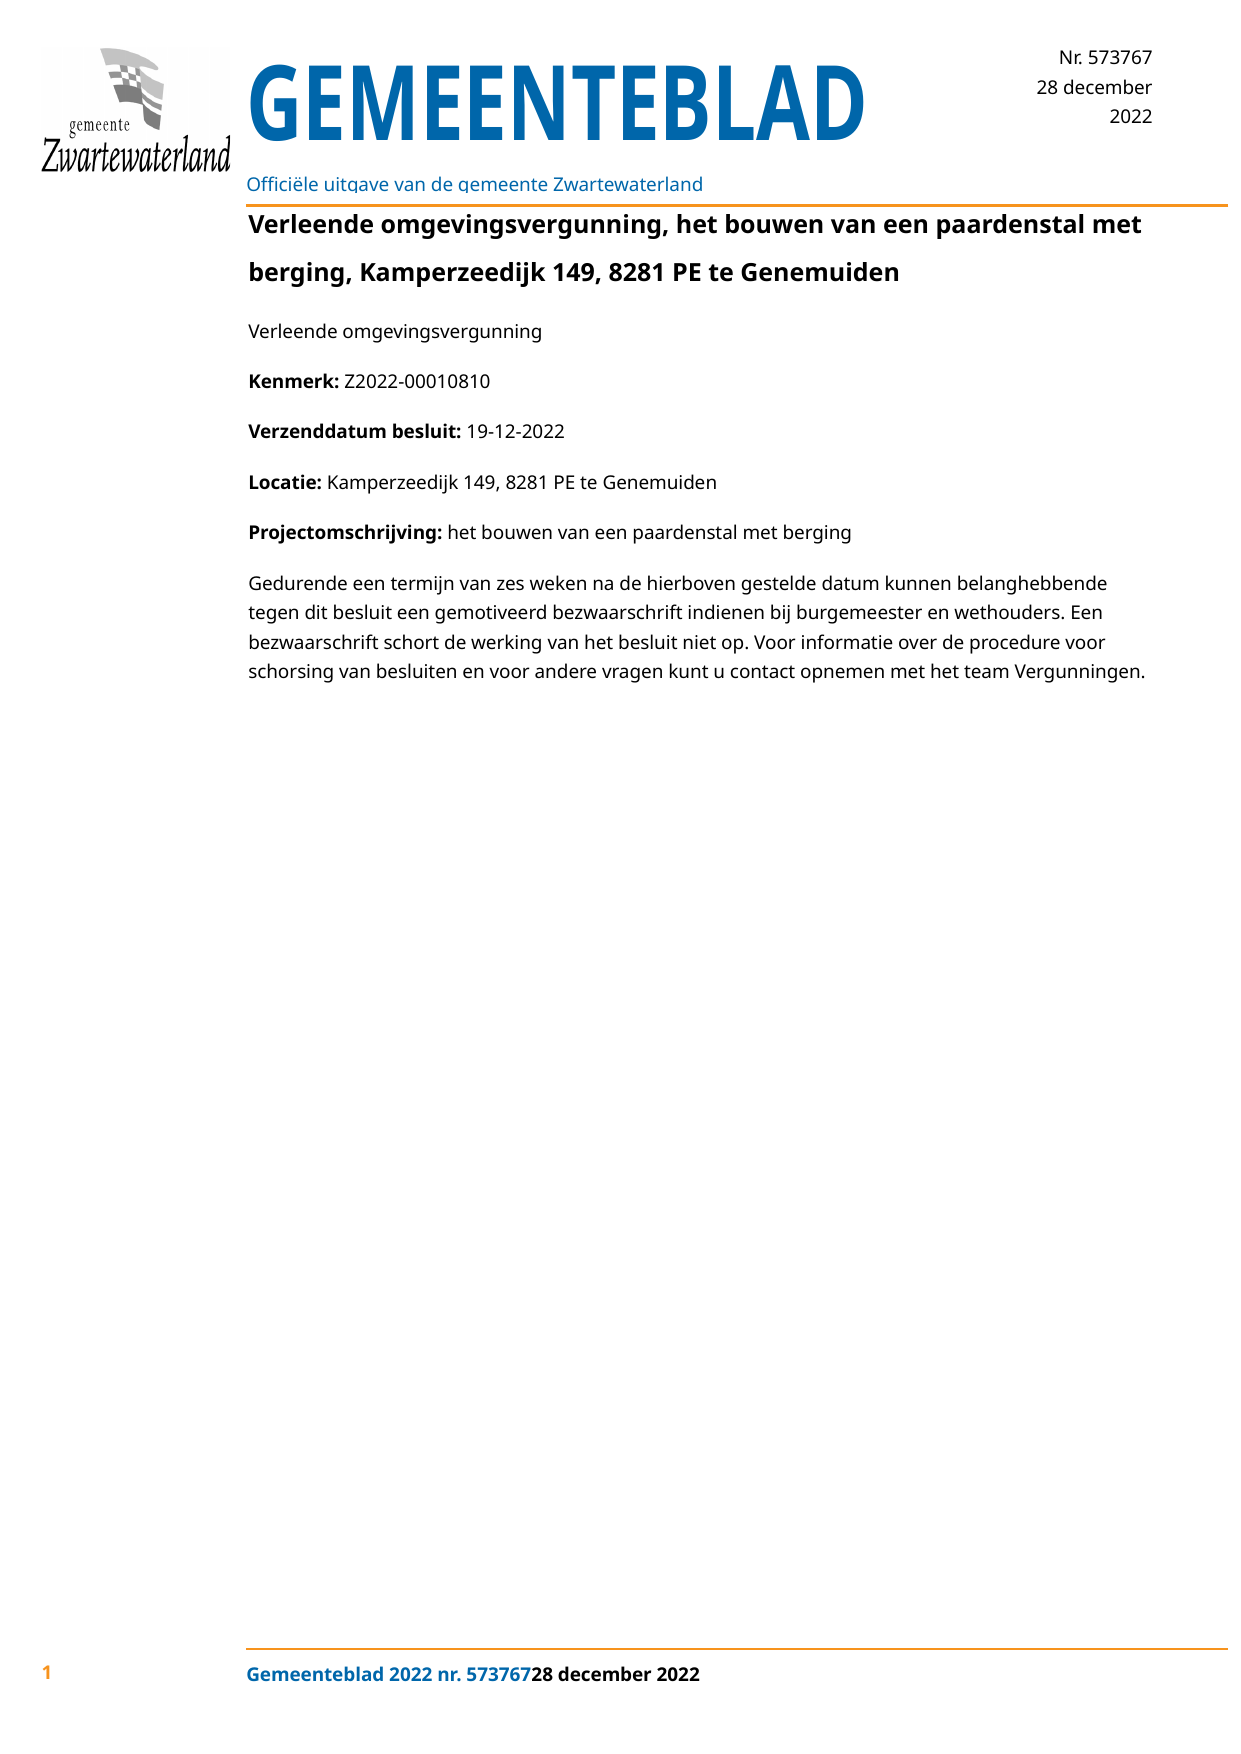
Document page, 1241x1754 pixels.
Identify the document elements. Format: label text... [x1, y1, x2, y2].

text Projectomschrijving: het bouwen van een paardenstal met berging [248, 519, 1152, 545]
text Verleende omgevingsvergunning [248, 318, 1152, 344]
text Verleende omgevingsvergunning, het bouwen van een paardenstal met berging, Kamperzeedijk 149, 8281 PE te Genemuiden [248, 207, 1152, 288]
text Locatie: Kamperzeedijk 149, 8281 PE te Genemuiden [248, 469, 1152, 495]
picture [41, 47, 231, 172]
text Gedurende een termijn van zes weken na de hierboven gestelde datum kunnen belanghebbende tegen dit besluit een gemotiveerd bezwaarschrift indienen bij burgemeester en wethouders. Een bezwaarschrift schort de werking van het besluit niet op. Voor informatie over de procedure voor schorsing van besluiten en voor andere vragen kunt u contact opnemen met het team Vergunningen. [248, 570, 1152, 684]
text Kenmerk: Z2022-00010810 [248, 368, 1152, 394]
text Verzenddatum besluit: 19-12-2022 [248, 419, 1152, 444]
